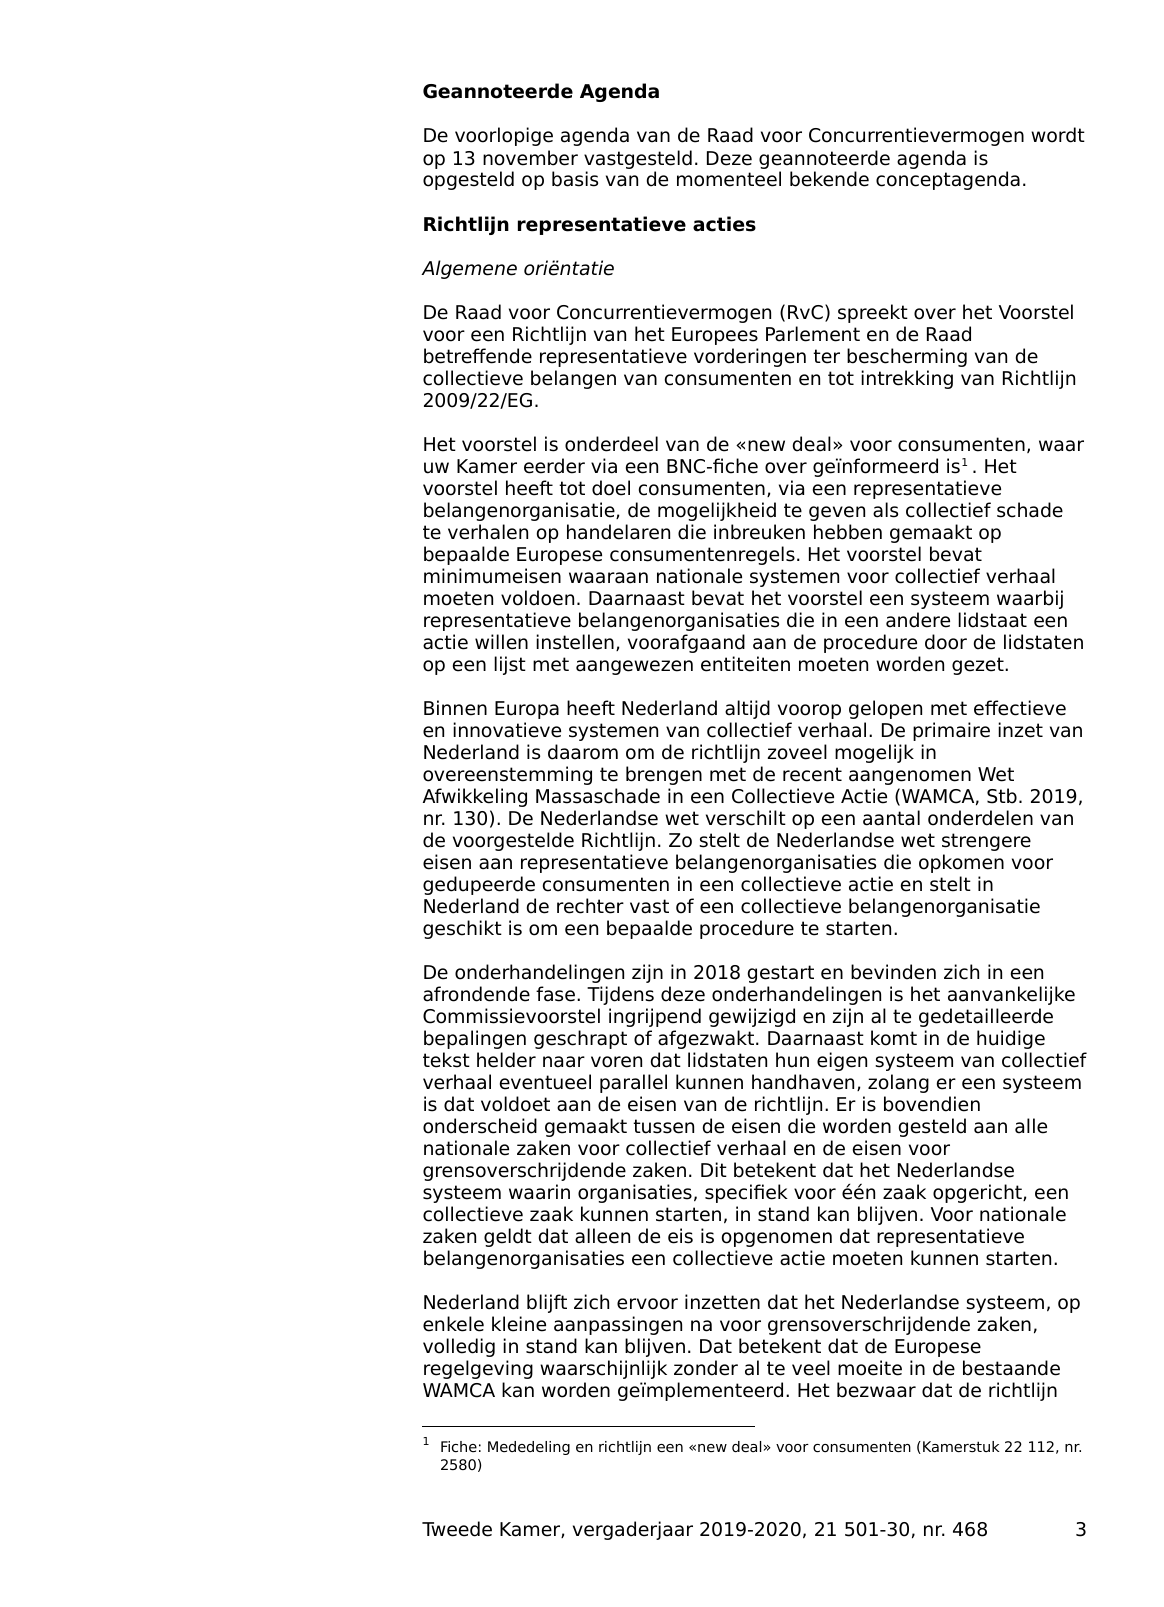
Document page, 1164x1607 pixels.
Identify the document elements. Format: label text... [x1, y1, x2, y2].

subtitle Algemene oriëntatie [422, 258, 1087, 280]
text De onderhandelingen zijn in 2018 gestart en bevinden zich in een afrondende fase. Tijdens deze onderhandelingen is het aanvankelijke Commissievoorstel ingrijpend gewijzigd en zijn al te gedetailleerde bepalingen geschrapt of afgezwakt. Daarnaast komt in de huidige tekst helder naar voren dat lidstaten hun eigen systeem van collectief verhaal eventueel parallel kunnen handhaven, zolang er een systeem is dat voldoet aan de eisen van de richtlijn. Er is bovendien onderscheid gemaakt tussen de eisen die worden gesteld aan alle nationale zaken voor collectief verhaal en de eisen voor grensoverschrijdende zaken. Dit betekent dat het Nederlandse systeem waarin organisaties, specifiek voor één zaak opgericht, een collectieve zaak kunnen starten, in stand kan blijven. Voor nationale zaken geldt dat alleen de eis is opgenomen dat representatieve belangenorganisaties een collectieve actie moeten kunnen starten. [422, 962, 1087, 1269]
subtitle Geannoteerde Agenda [422, 81, 1087, 103]
text Nederland blijft zich ervoor inzetten dat het Nederlandse systeem, op enkele kleine aanpassingen na voor grensoverschrijdende zaken, volledig in stand kan blijven. Dat betekent dat de Europese regelgeving waarschijnlijk zonder al te veel moeite in de bestaande WAMCA kan worden geïmplementeerd. Het bezwaar dat de richtlijn [422, 1292, 1087, 1402]
text De Raad voor Concurrentievermogen (RvC) spreekt over het Voorstel voor een Richtlijn van het Europees Parlement en de Raad betreffende representatieve vorderingen ter bescherming van de collectieve belangen van consumenten en tot intrekking van Richtlijn 2009/22/EG. [422, 302, 1087, 412]
text De voorlopige agenda van de Raad voor Concurrentievermogen wordt op 13 november vastgesteld. Deze geannoteerde agenda is opgesteld op basis van de momenteel bekende conceptagenda. [422, 125, 1087, 191]
subtitle Richtlijn representatieve acties [422, 213, 1087, 236]
text Het voorstel is onderdeel van de «new deal» voor consumenten, waar uw Kamer eerder via een BNC-fiche over geïnformeerd is. Het voorstel heeft tot doel consumenten, via een representatieve belangenorganisatie, de mogelijkheid te geven als collectief schade te verhalen op handelaren die inbreuken hebben gemaakt op bepaalde Europese consumentenregels. Het voorstel bevat minimumeisen waaraan nationale systemen voor collectief verhaal moeten voldoen. Daarnaast bevat het voorstel een systeem waarbij representatieve belangenorganisaties die in een andere lidstaat een actie willen instellen, voorafgaand aan de procedure door de lidstaten op een lijst met aangewezen entiteiten moeten worden gezet. [422, 434, 1087, 676]
text Fiche: Mededeling en richtlijn een «new deal» voor consumenten (Kamerstuk 22 112, nr. 2580) [422, 1435, 1087, 1474]
text Binnen Europa heeft Nederland altijd voorop gelopen met effectieve en innovatieve systemen van collectief verhaal. De primaire inzet van Nederland is daarom om de richtlijn zoveel mogelijk in overeenstemming te brengen met de recent aangenomen Wet Afwikkeling Massaschade in een Collectieve Actie (WAMCA, Stb. 2019, nr. 130). De Nederlandse wet verschilt op een aantal onderdelen van de voorgestelde Richtlijn. Zo stelt de Nederlandse wet strengere eisen aan representatieve belangenorganisaties die opkomen voor gedupeerde consumenten in een collectieve actie en stelt in Nederland de rechter vast of een collectieve belangenorganisatie geschikt is om een bepaalde procedure te starten. [422, 698, 1087, 940]
